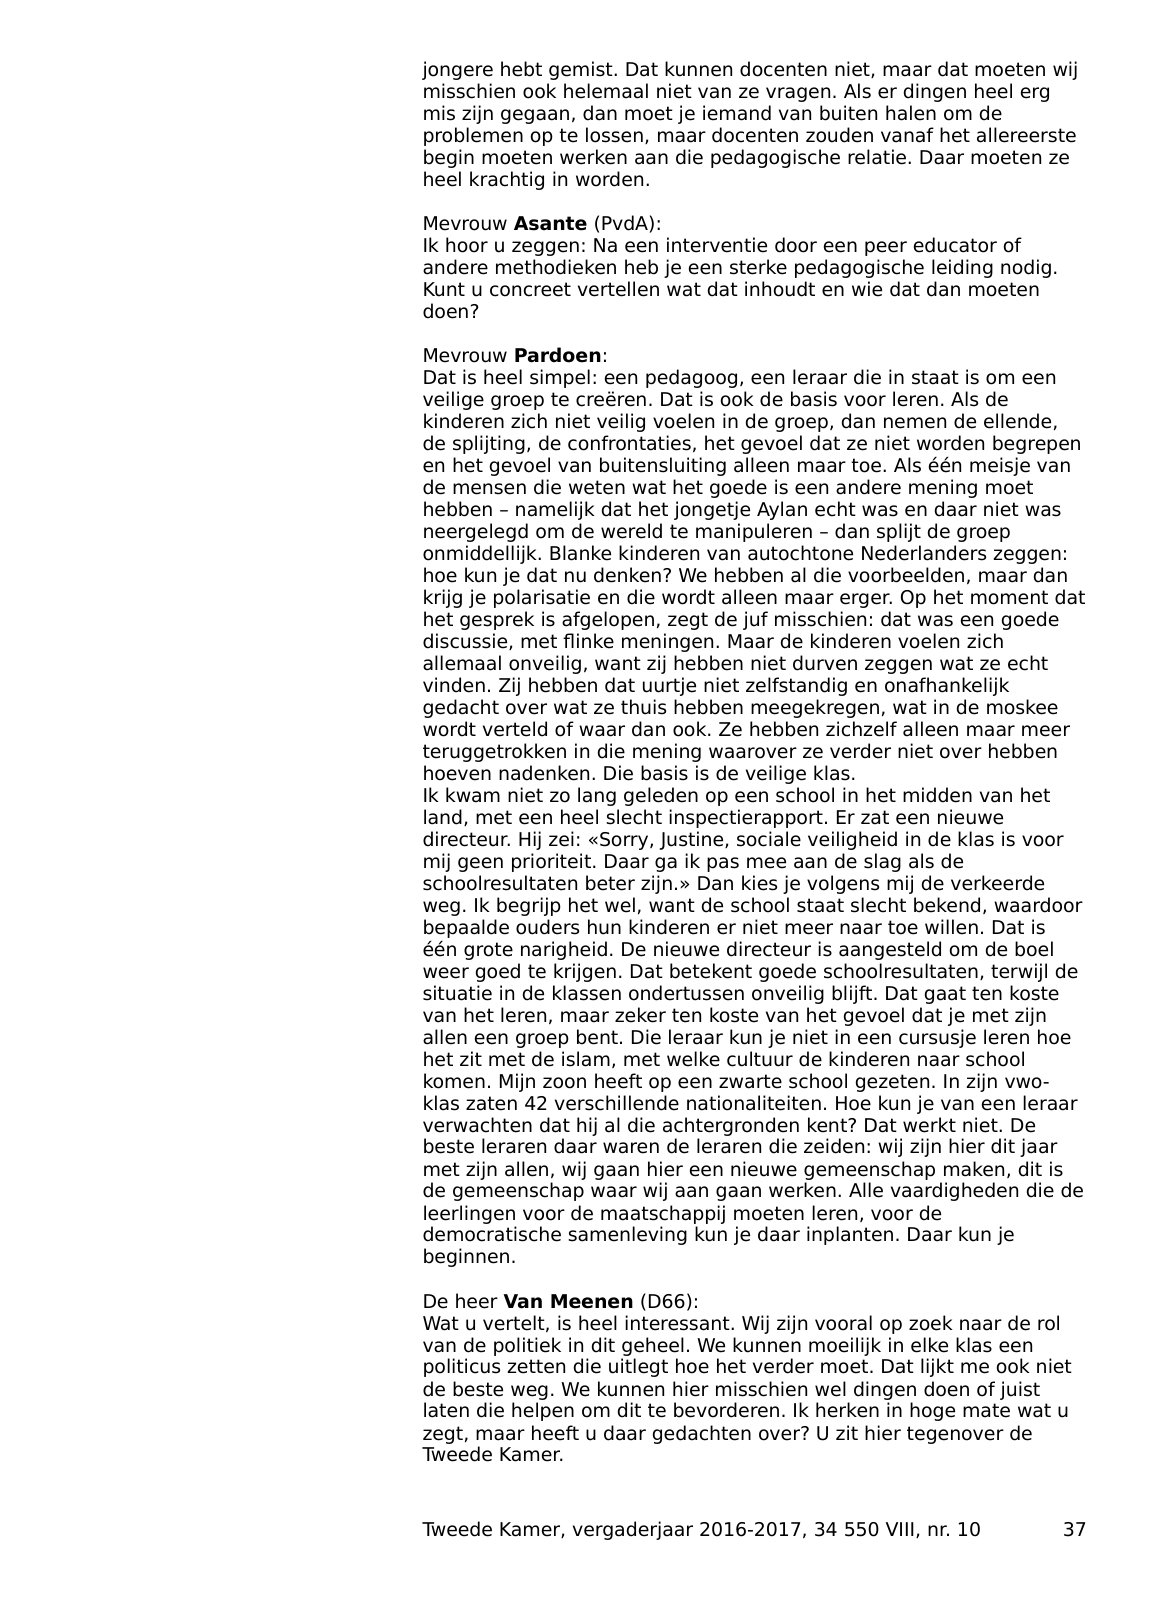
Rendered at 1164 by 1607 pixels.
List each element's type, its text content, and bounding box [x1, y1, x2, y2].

text jongere hebt gemist. Dat kunnen docenten niet, maar dat moeten wij misschien ook helemaal niet van ze vragen. Als er dingen heel erg mis zijn gegaan, dan moet je iemand van buiten halen om de problemen op te lossen, maar docenten zouden vanaf het allereerste begin moeten werken aan die pedagogische relatie. Daar moeten ze heel krachtig in worden. [422, 59, 1087, 191]
text Mevrouw Asante (PvdA): [422, 213, 1087, 235]
text Wat u vertelt, is heel interessant. Wij zijn vooral op zoek naar de rol van de politiek in dit geheel. We kunnen moeilijk in elke klas een politicus zetten die uitlegt hoe het verder moet. Dat lijkt me ook niet de beste weg. We kunnen hier misschien wel dingen doen of juist laten die helpen om dit te bevorderen. Ik herken in hoge mate wat u zegt, maar heeft u daar gedachten over? U zit hier tegenover de Tweede Kamer. [422, 1312, 1087, 1466]
text Ik hoor u zeggen: Na een interventie door een peer educator of andere methodieken heb je een sterke pedagogische leiding nodig. Kunt u concreet vertellen wat dat inhoudt en wie dat dan moeten doen? [422, 235, 1087, 323]
text Dat is heel simpel: een pedagoog, een leraar die in staat is om een veilige groep te creëren. Dat is ook de basis voor leren. Als de kinderen zich niet veilig voelen in de groep, dan nemen de ellende, de splijting, de confrontaties, het gevoel dat ze niet worden begrepen en het gevoel van buitensluiting alleen maar toe. Als één meisje van de mensen die weten wat het goede is een andere mening moet hebben – namelijk dat het jongetje Aylan echt was en daar niet was neergelegd om de wereld te manipuleren – dan splijt de groep onmiddellijk. Blanke kinderen van autochtone Nederlanders zeggen: hoe kun je dat nu denken? We hebben al die voorbeelden, maar dan krijg je polarisatie en die wordt alleen maar erger. Op het moment dat het gesprek is afgelopen, zegt de juf misschien: dat was een goede discussie, met flinke meningen. Maar de kinderen voelen zich allemaal onveilig, want zij hebben niet durven zeggen wat ze echt vinden. Zij hebben dat uurtje niet zelfstandig en onafhankelijk gedacht over wat ze thuis hebben meegekregen, wat in de moskee wordt verteld of waar dan ook. Ze hebben zichzelf alleen maar meer teruggetrokken in die mening waarover ze verder niet over hebben hoeven nadenken. Die basis is de veilige klas. [422, 367, 1087, 785]
text Mevrouw Pardoen: [422, 345, 1087, 367]
text Ik kwam niet zo lang geleden op een school in het midden van het land, met een heel slecht inspectierapport. Er zat een nieuwe directeur. Hij zei: «Sorry, Justine, sociale veiligheid in de klas is voor mij geen prioriteit. Daar ga ik pas mee aan de slag als de schoolresultaten beter zijn.» Dan kies je volgens mij de verkeerde weg. Ik begrijp het wel, want de school staat slecht bekend, waardoor bepaalde ouders hun kinderen er niet meer naar toe willen. Dat is één grote narigheid. De nieuwe directeur is aangesteld om de boel weer goed te krijgen. Dat betekent goede schoolresultaten, terwijl de situatie in de klassen ondertussen onveilig blijft. Dat gaat ten koste van het leren, maar zeker ten koste van het gevoel dat je met zijn allen een groep bent. Die leraar kun je niet in een cursusje leren hoe het zit met de islam, met welke cultuur de kinderen naar school komen. Mijn zoon heeft op een zwarte school gezeten. In zijn vwo-klas zaten 42 verschillende nationaliteiten. Hoe kun je van een leraar verwachten dat hij al die achtergronden kent? Dat werkt niet. De beste leraren daar waren de leraren die zeiden: wij zijn hier dit jaar met zijn allen, wij gaan hier een nieuwe gemeenschap maken, dit is de gemeenschap waar wij aan gaan werken. Alle vaardigheden die de leerlingen voor de maatschappij moeten leren, voor de democratische samenleving kun je daar inplanten. Daar kun je beginnen. [422, 785, 1087, 1268]
text De heer Van Meenen (D66): [422, 1291, 1087, 1312]
